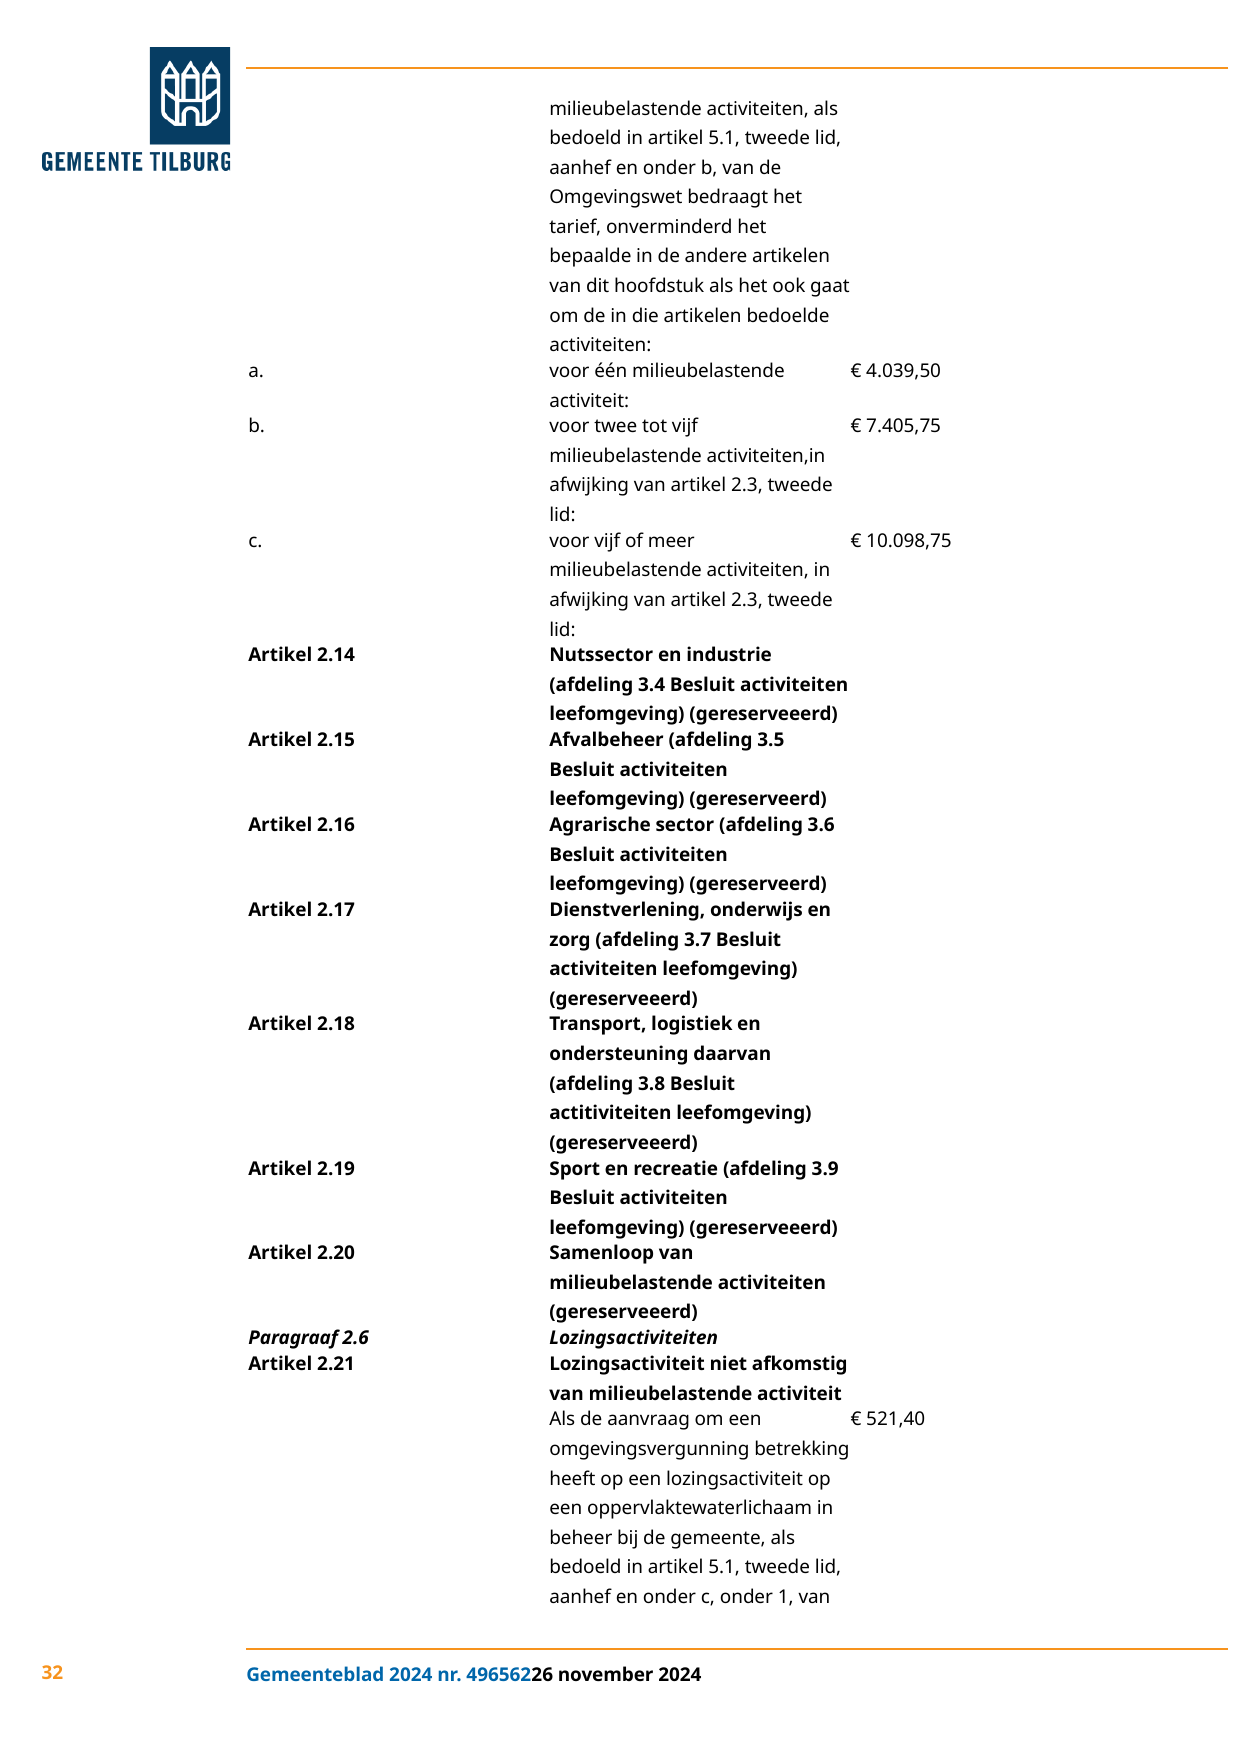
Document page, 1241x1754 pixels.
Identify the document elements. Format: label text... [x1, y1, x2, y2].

table_cell voor één milieubelastende activiteit: [549, 357, 850, 412]
table_cell [850, 726, 1152, 811]
table_cell Artikel 2.16 [248, 811, 549, 896]
table_cell € 4.039,50 [850, 357, 1152, 412]
table_cell b. [248, 413, 549, 527]
table_cell [850, 95, 1152, 357]
table_cell [248, 95, 549, 357]
table_cell Lozingsactiviteit niet afkomstig van milieubelastende activiteit [549, 1350, 850, 1406]
table_cell Afvalbeheer (afdeling 3.5 Besluit activiteiten leefomgeving) (gereserveerd) [549, 726, 850, 811]
table_cell c. [248, 527, 549, 641]
table_cell [248, 1406, 549, 1609]
table_cell voor twee tot vijf milieubelastende activiteiten,in afwijking van artikel 2.3, tweede lid: [549, 413, 850, 527]
table_cell Lozingsactiviteiten [549, 1325, 850, 1350]
table_cell [850, 896, 1152, 1011]
table_cell Agrarische sector (afdeling 3.6 Besluit activiteiten leefomgeving) (gereserveerd) [549, 811, 850, 896]
table_cell Artikel 2.14 [248, 641, 549, 726]
table_cell Artikel 2.18 [248, 1011, 549, 1155]
table_cell Artikel 2.19 [248, 1155, 549, 1239]
table_cell [850, 1325, 1152, 1350]
picture [41, 47, 231, 172]
table_cell Artikel 2.20 [248, 1240, 549, 1324]
table_cell Als de aanvraag om een omgevingsvergunning betrekking heeft op een lozingsactiviteit op een oppervlaktewaterlichaam in beheer bij de gemeente, als bedoeld in artikel 5.1, tweede lid, aanhef en onder c, onder 1, van [549, 1406, 850, 1609]
table_cell Paragraaf 2.6 [248, 1325, 549, 1350]
table_cell Artikel 2.21 [248, 1350, 549, 1406]
table_cell [850, 641, 1152, 726]
table_cell a. [248, 357, 549, 412]
table_cell Nutssector en industrie (afdeling 3.4 Besluit activiteiten leefomgeving) (gereserveeerd) [549, 641, 850, 726]
table_cell Sport en recreatie (afdeling 3.9 Besluit activiteiten leefomgeving) (gereserveeerd) [549, 1155, 850, 1239]
table_cell Transport, logistiek en ondersteuning daarvan (afdeling 3.8 Besluit actitiviteiten leefomgeving) (gereserveeerd) [549, 1011, 850, 1155]
table_cell [850, 1240, 1152, 1324]
table_cell € 7.405,75 [850, 413, 1152, 527]
table_cell voor vijf of meer milieubelastende activiteiten, in afwijking van artikel 2.3, tweede lid: [549, 527, 850, 641]
table_cell [850, 1350, 1152, 1406]
table_cell [850, 1011, 1152, 1155]
table_cell € 10.098,75 [850, 527, 1152, 641]
table_cell Dienstverlening, onderwijs en zorg (afdeling 3.7 Besluit activiteiten leefomgeving) (gereserveeerd) [549, 896, 850, 1011]
table_cell Samenloop van milieubelastende activiteiten (gereserveeerd) [549, 1240, 850, 1324]
table_cell Artikel 2.15 [248, 726, 549, 811]
table_cell [850, 1155, 1152, 1239]
table_cell Artikel 2.17 [248, 896, 549, 1011]
table_cell [850, 811, 1152, 896]
table_cell milieubelastende activiteiten, als bedoeld in artikel 5.1, tweede lid, aanhef en onder b, van de Omgevingswet bedraagt het tarief, onverminderd het bepaalde in de andere artikelen van dit hoofdstuk als het ook gaat om de in die artikelen bedoelde activiteiten: [549, 95, 850, 357]
table_cell € 521,40 [850, 1406, 1152, 1609]
